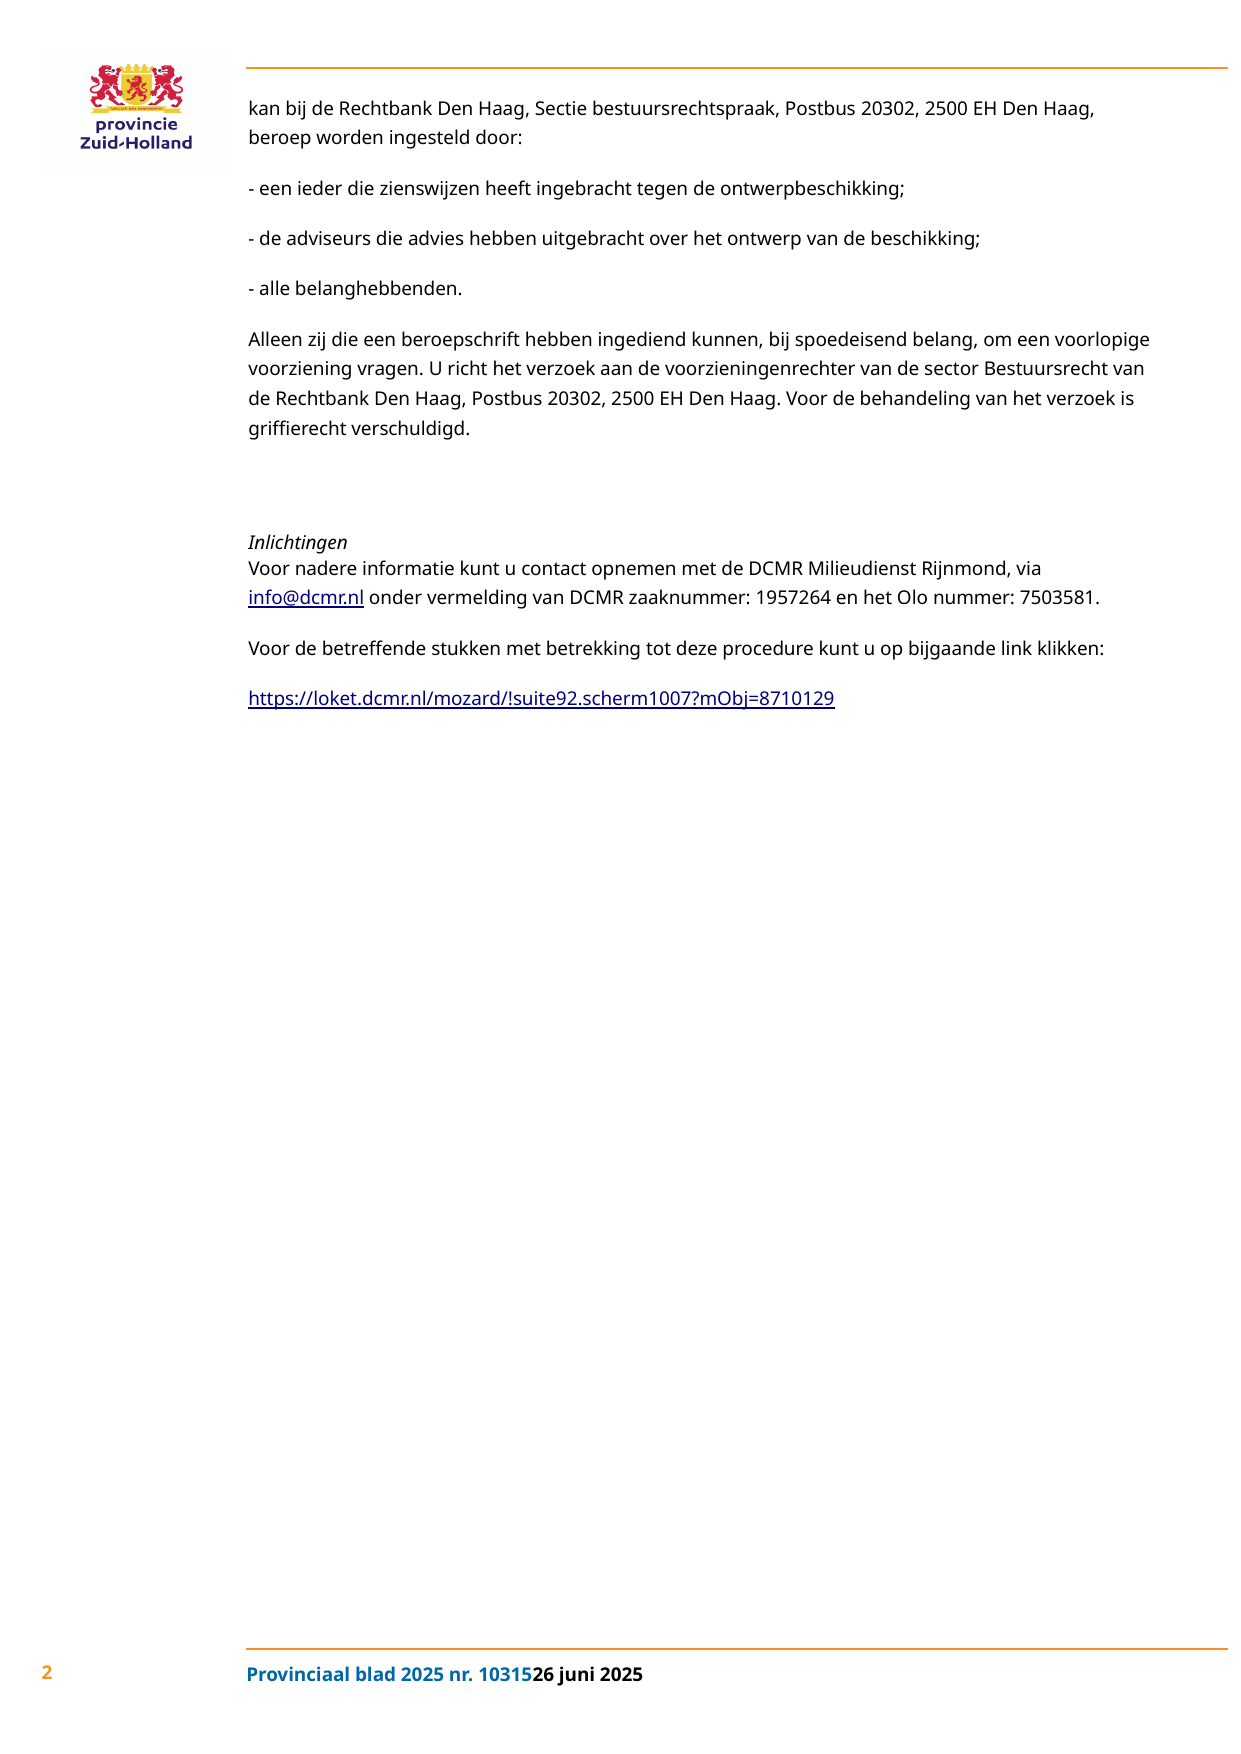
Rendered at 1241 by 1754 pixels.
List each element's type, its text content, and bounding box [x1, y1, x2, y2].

text Voor de betreffende stukken met betrekking tot deze procedure kunt u op bijgaande link klikken: [248, 635, 1152, 661]
text Voor nadere informatie kunt u contact opnemen met de DCMR Milieudienst Rijnmond, via info@dcmr.nl onder vermelding van DCMR zaaknummer: 1957264 en het Olo nummer: 7503581. [248, 555, 1152, 610]
text - een ieder die zienswijzen heeft ingebracht tegen de ontwerpbeschikking; [248, 175, 1152, 201]
text https://loket.dcmr.nl/mozard/!suite92.scherm1007?mObj=8710129 [248, 685, 1152, 711]
picture [41, 47, 231, 172]
text kan bij de Rechtbank Den Haag, Sectie bestuursrechtspraak, Postbus 20302, 2500 EH Den Haag, beroep worden ingesteld door: [248, 95, 1152, 150]
text Alleen zij die een beroepschrift hebben ingediend kunnen, bij spoedeisend belang, om een voorlopige voorziening vragen. U richt het verzoek aan de voorzieningenrechter van de sector Bestuursrecht van de Rechtbank Den Haag, Postbus 20302, 2500 EH Den Haag. Voor de behandeling van het verzoek is griffierecht verschuldigd. [248, 326, 1152, 441]
text Inlichtingen [248, 529, 1152, 555]
text - alle belanghebbenden. [248, 276, 1152, 301]
text - de adviseurs die advies hebben uitgebracht over het ontwerp van de beschikking; [248, 225, 1152, 251]
